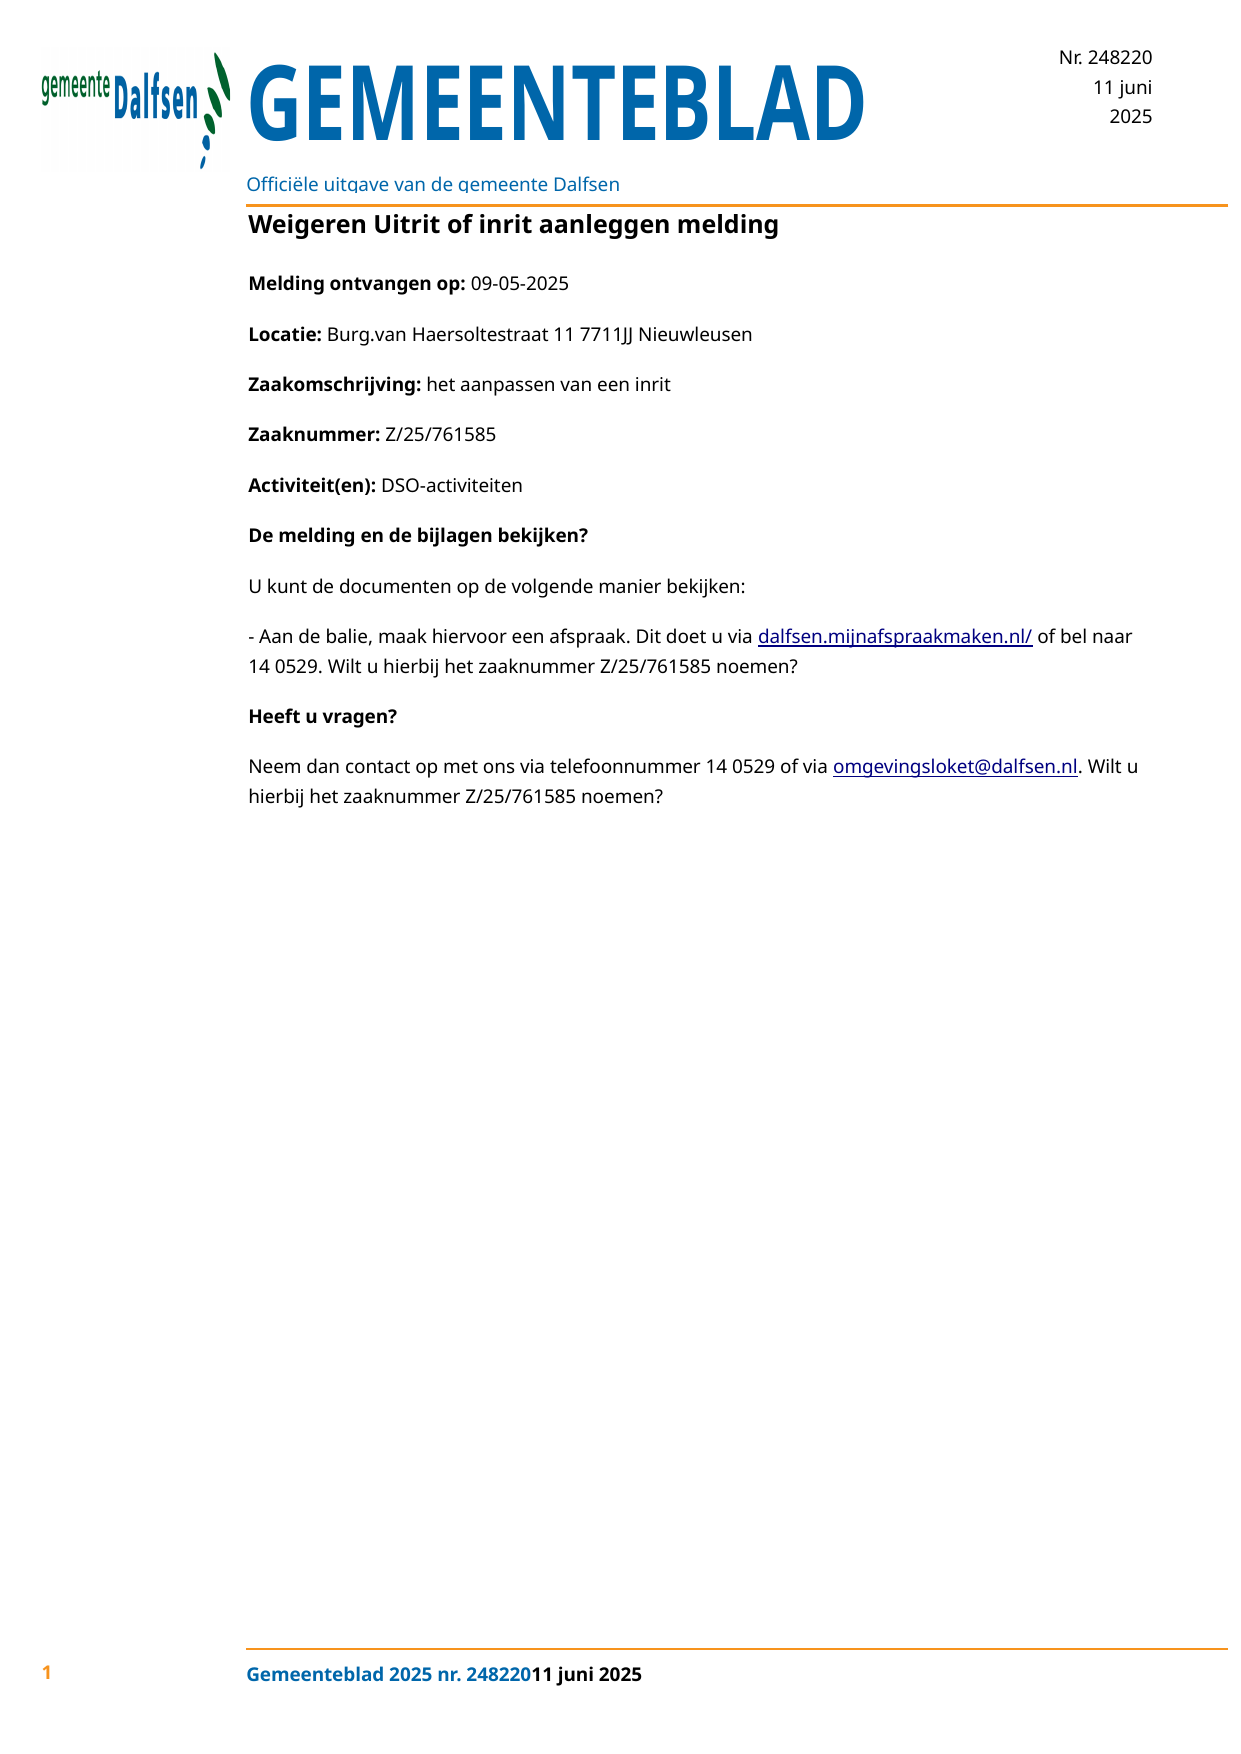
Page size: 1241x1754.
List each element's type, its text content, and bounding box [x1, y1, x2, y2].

text Heeft u vragen? [248, 703, 1152, 729]
picture [41, 47, 231, 172]
text Zaaknummer: Z/25/761585 [248, 422, 1152, 447]
text Activiteit(en): DSO-activiteiten [248, 472, 1152, 498]
text Locatie: Burg.van Haersoltestraat 11 7711JJ Nieuwleusen [248, 321, 1152, 346]
text Neem dan contact op met ons via telefoonnummer 14 0529 of via omgevingsloket@dalfsen.nl. Wilt u hierbij het zaaknummer Z/25/761585 noemen? [248, 754, 1152, 809]
text Weigeren Uitrit of inrit aanleggen melding [248, 207, 1152, 241]
text - Aan de balie, maak hiervoor een afspraak. Dit doet u via dalfsen.mijnafspraakmaken.nl/ of bel naar 14 0529. Wilt u hierbij het zaaknummer Z/25/761585 noemen? [248, 623, 1152, 678]
text Zaakomschrijving: het aanpassen van een inrit [248, 371, 1152, 397]
text De melding en de bijlagen bekijken? [248, 522, 1152, 548]
text Melding ontvangen op: 09-05-2025 [248, 270, 1152, 296]
text U kunt de documenten op de volgende manier bekijken: [248, 573, 1152, 598]
